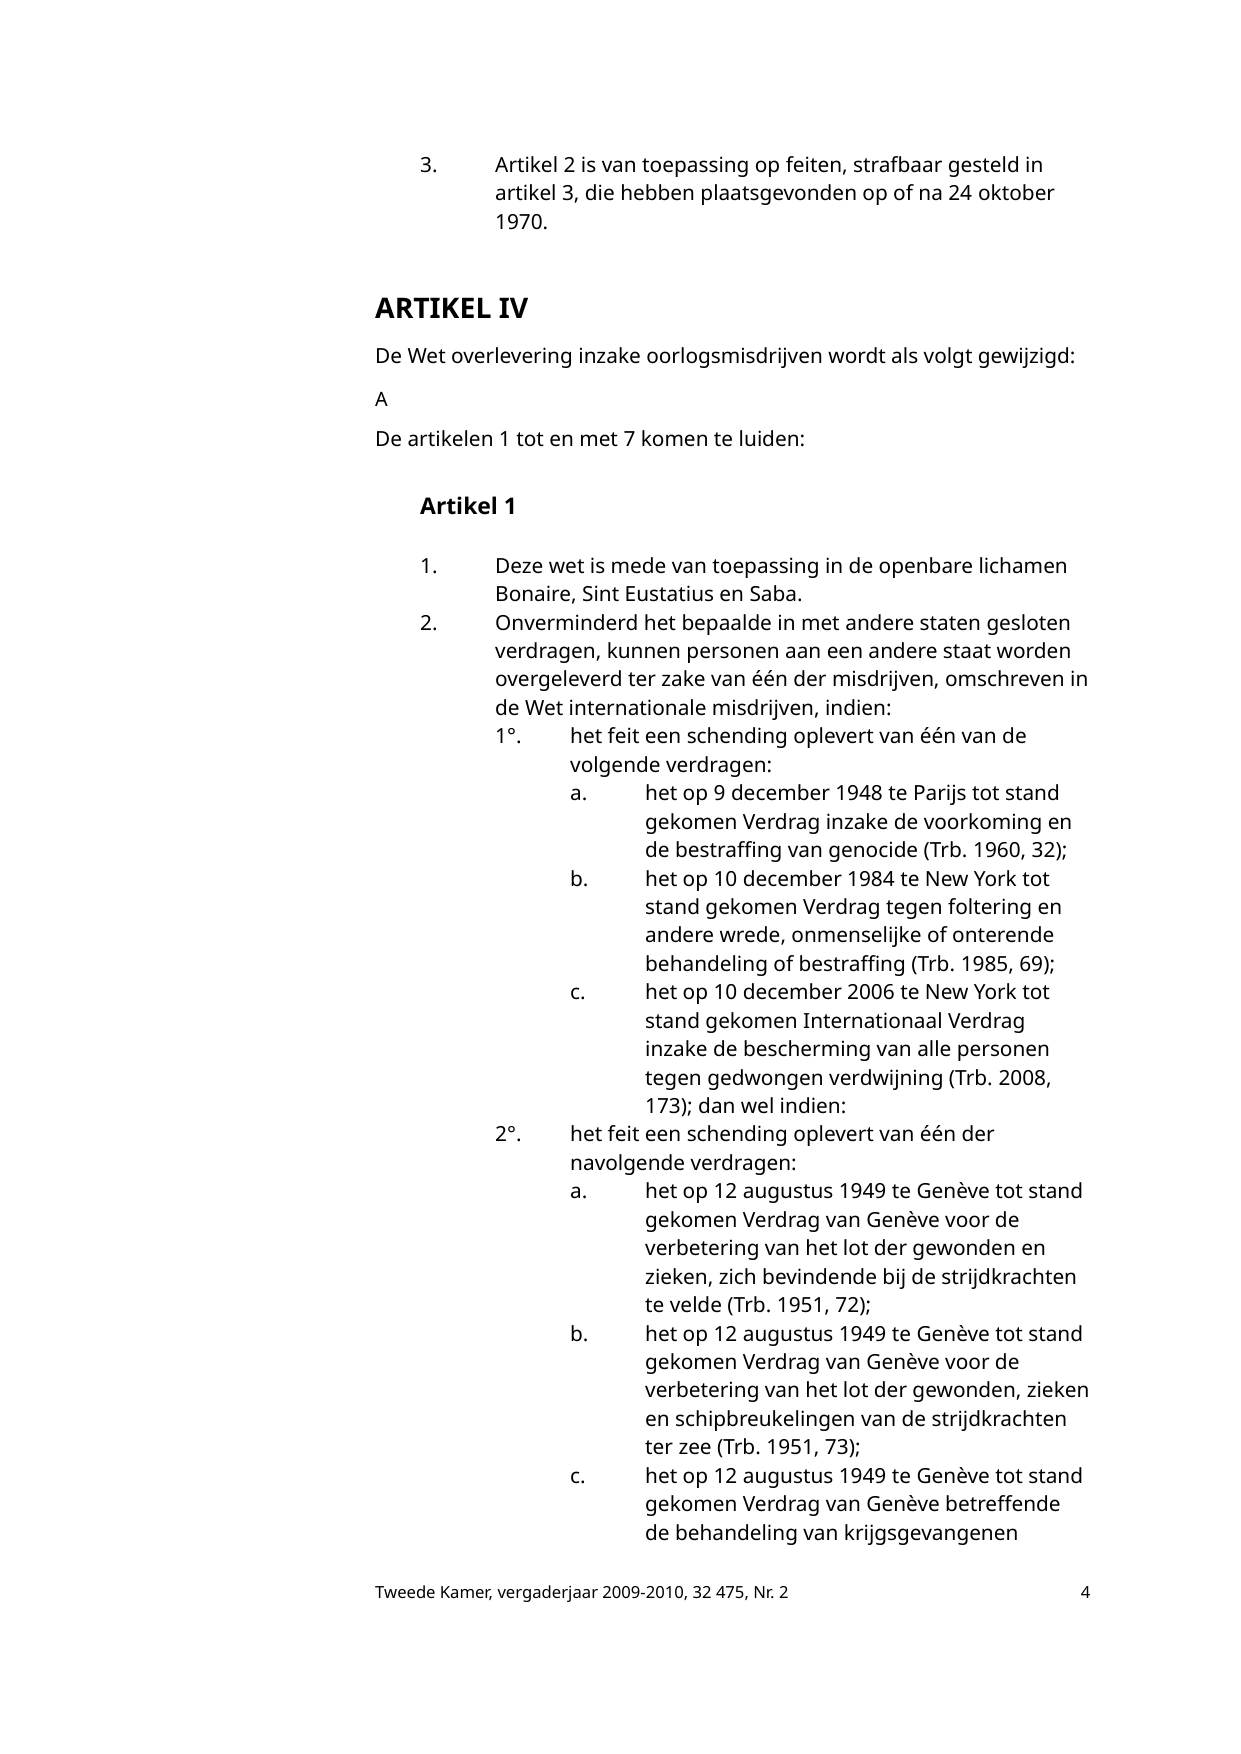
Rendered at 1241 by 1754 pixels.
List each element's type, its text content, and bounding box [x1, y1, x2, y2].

list het op 12 augustus 1949 te Genève tot stand gekomen Verdrag van Genève voor de verbetering van het lot der gewonden en zieken, zich bevindende bij de strijdkrachten te velde (Trb. 1951, 72); [570, 1176, 1090, 1319]
list Artikel 2 is van toepassing op feiten, strafbaar gesteld in artikel 3, die hebben plaatsgevonden op of na 24 oktober 1970. [420, 150, 1090, 235]
list Onverminderd het bepaalde in met andere staten gesloten verdragen, kunnen personen aan een andere staat worden overgeleverd ter zake van één der misdrijven, omschreven in de Wet internationale misdrijven, indien: [420, 608, 1090, 721]
list het op 10 december 1984 te New York tot stand gekomen Verdrag tegen foltering en andere wrede, onmenselijke of onterende behandeling of bestraffing (Trb. 1985, 69); [570, 864, 1090, 977]
list het op 12 augustus 1949 te Genève tot stand gekomen Verdrag van Genève betreffende de behandeling van krijgsgevangenen [570, 1461, 1090, 1546]
list het feit een schending oplevert van één van de volgende verdragen: [495, 721, 1090, 778]
text A [375, 385, 1090, 412]
text De Wet overlevering inzake oorlogsmisdrijven wordt als volgt gewijzigd: [375, 341, 1090, 370]
text De artikelen 1 tot en met 7 komen te luiden: [375, 424, 1090, 452]
list het op 10 december 2006 te New York tot stand gekomen Internationaal Verdrag inzake de bescherming van alle personen tegen gedwongen verdwijning (Trb. 2008, 173); dan wel indien: [570, 977, 1090, 1119]
list Deze wet is mede van toepassing in de openbare lichamen Bonaire, Sint Eustatius en Saba. [420, 551, 1090, 608]
subtitle Artikel 1 [420, 489, 1090, 521]
subtitle ARTIKEL IV [375, 288, 1090, 326]
list het op 12 augustus 1949 te Genève tot stand gekomen Verdrag van Genève voor de verbetering van het lot der gewonden, zieken en schipbreukelingen van de strijdkrachten ter zee (Trb. 1951, 73); [570, 1319, 1090, 1461]
list het feit een schending oplevert van één der navolgende verdragen: [495, 1119, 1090, 1176]
list het op 9 december 1948 te Parijs tot stand gekomen Verdrag inzake de voorkoming en de bestraffing van genocide (Trb. 1960, 32); [570, 778, 1090, 864]
